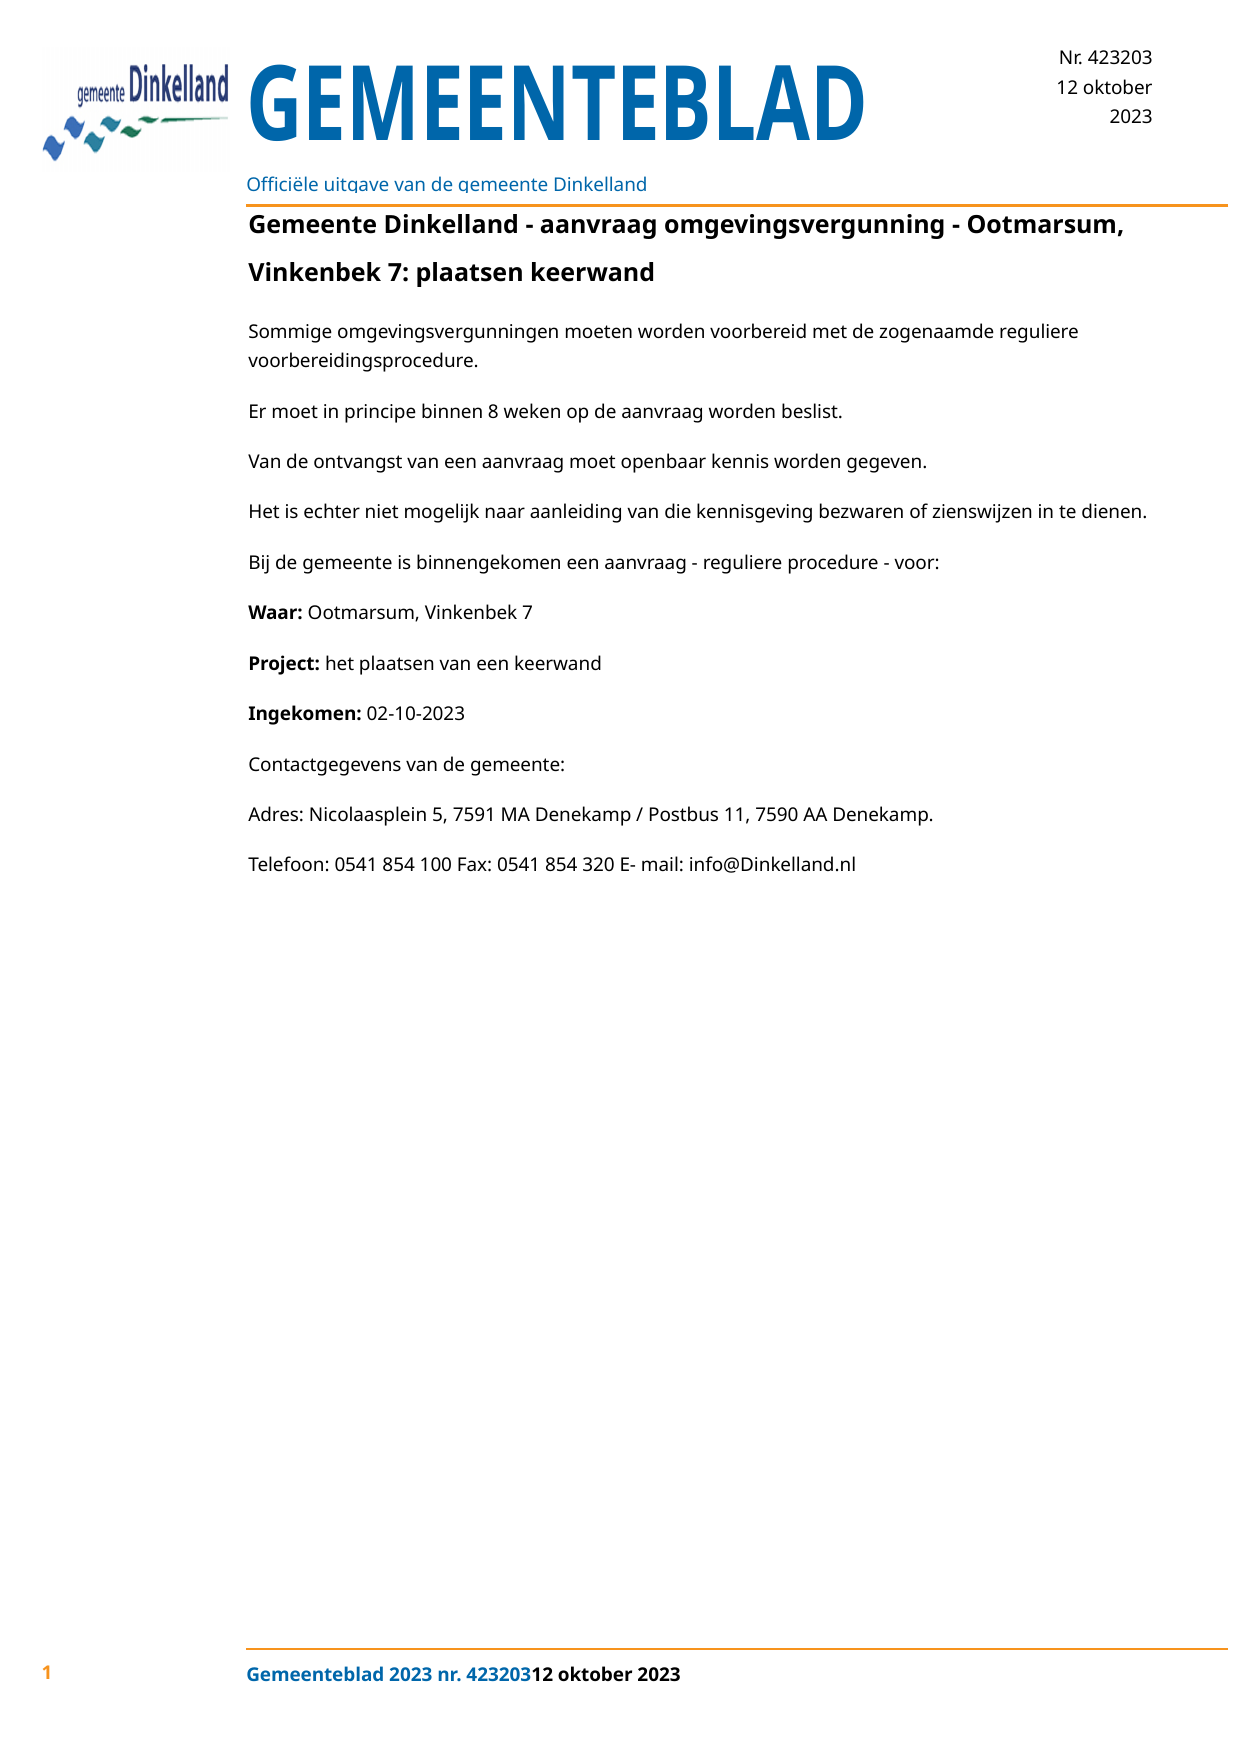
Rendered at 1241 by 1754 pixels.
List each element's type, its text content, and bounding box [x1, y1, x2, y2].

picture [41, 47, 231, 172]
text Van de ontvangst van een aanvraag moet openbaar kennis worden gegeven. [248, 448, 1152, 474]
text Adres: Nicolaasplein 5, 7591 MA Denekamp / Postbus 11, 7590 AA Denekamp. [248, 801, 1152, 827]
text Ingekomen: 02-10-2023 [248, 700, 1152, 726]
text Bij de gemeente is binnengekomen een aanvraag - reguliere procedure - voor: [248, 549, 1152, 575]
text Sommige omgevingsvergunningen moeten worden voorbereid met de zogenaamde reguliere voorbereidingsprocedure. [248, 318, 1152, 373]
text Telefoon: 0541 854 100 Fax: 0541 854 320 E- mail: info@Dinkelland.nl [248, 852, 1152, 877]
text Project: het plaatsen van een keerwand [248, 650, 1152, 676]
text Gemeente Dinkelland - aanvraag omgevingsvergunning - Ootmarsum, Vinkenbek 7: plaatsen keerwand [248, 207, 1152, 288]
text Contactgegevens van de gemeente: [248, 751, 1152, 777]
text Waar: Ootmarsum, Vinkenbek 7 [248, 599, 1152, 625]
text Het is echter niet mogelijk naar aanleiding van die kennisgeving bezwaren of zienswijzen in te dienen. [248, 499, 1152, 524]
text Er moet in principe binnen 8 weken op de aanvraag worden beslist. [248, 398, 1152, 424]
